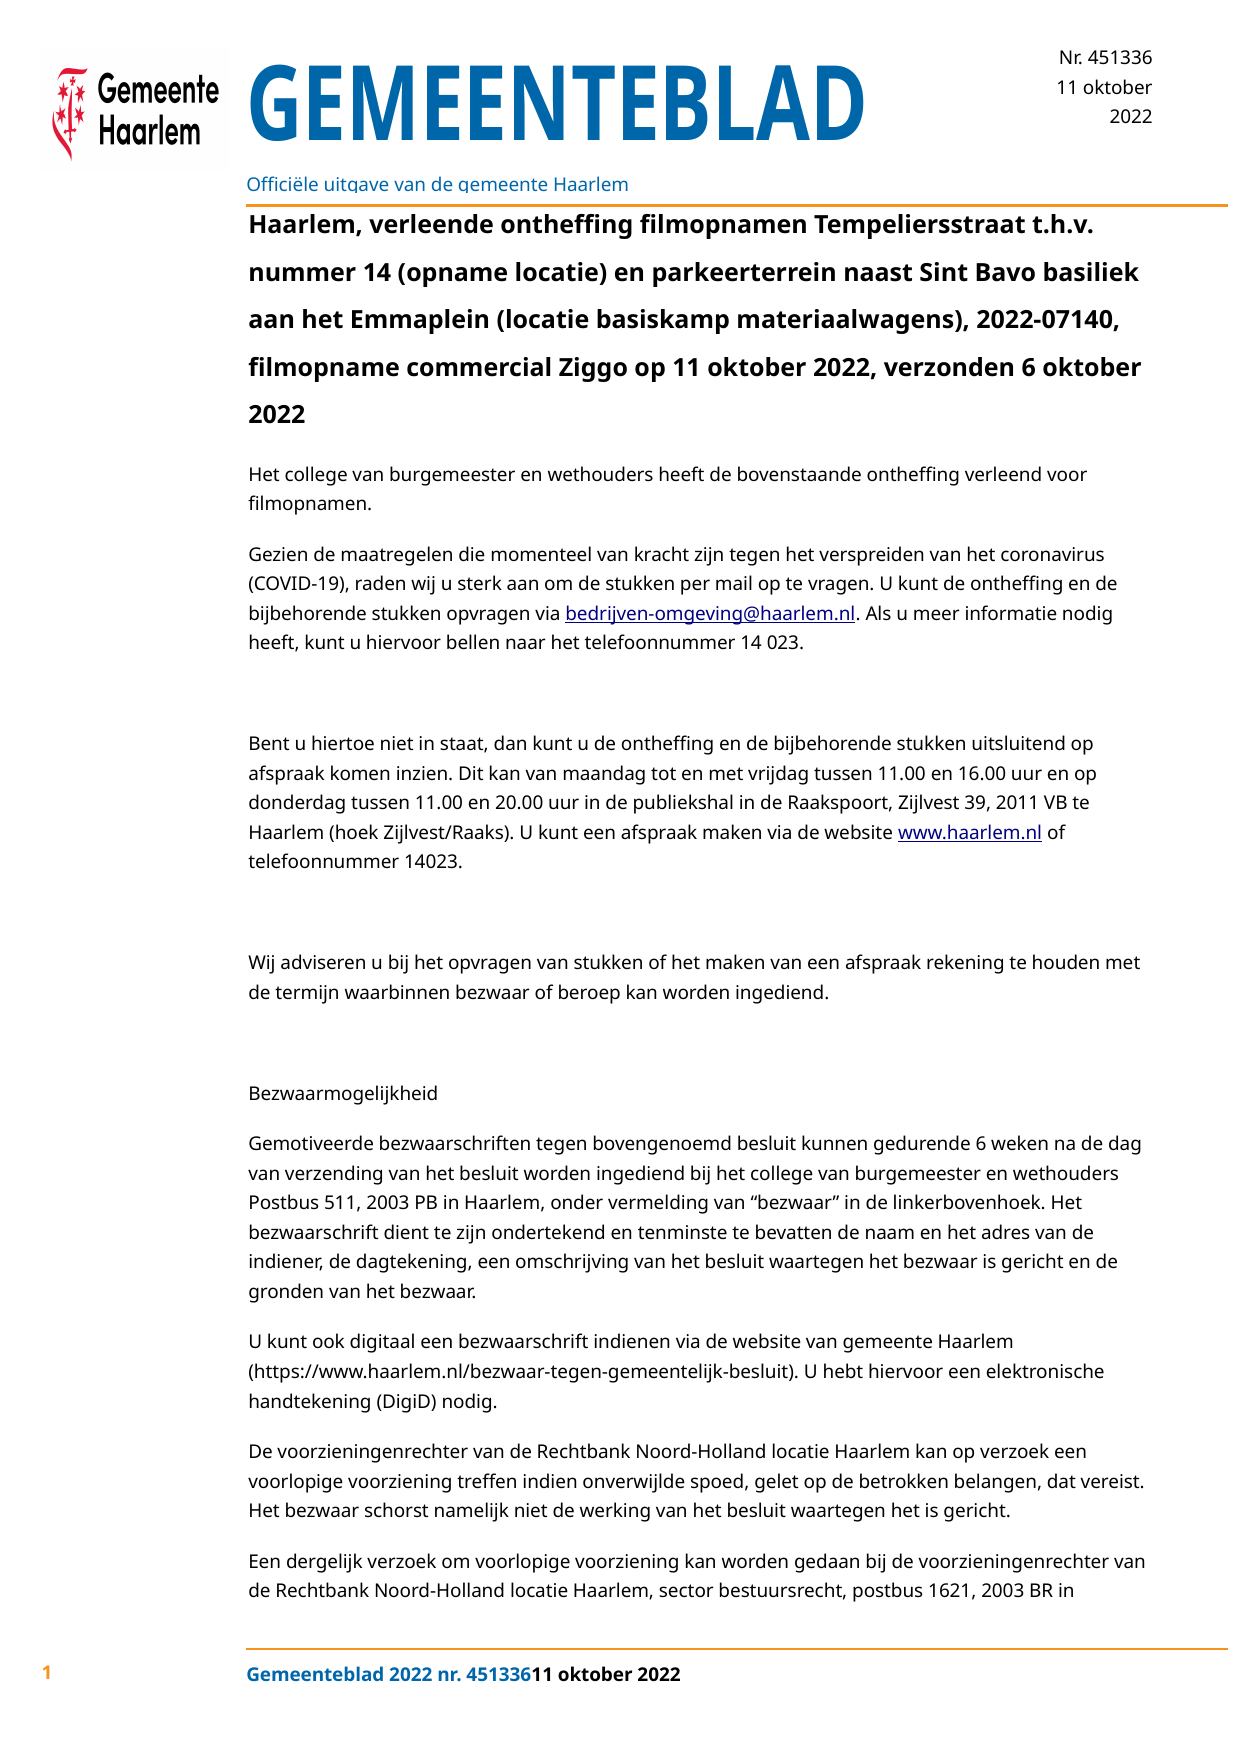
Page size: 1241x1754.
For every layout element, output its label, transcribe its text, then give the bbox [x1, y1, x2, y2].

text Een dergelijk verzoek om voorlopige voorziening kan worden gedaan bij de voorzieningenrechter van de Rechtbank Noord-Holland locatie Haarlem, sector bestuursrecht, postbus 1621, 2003 BR in [248, 1548, 1152, 1603]
text Gezien de maatregelen die momenteel van kracht zijn tegen het verspreiden van het coronavirus (COVID-19), raden wij u sterk aan om de stukken per mail op te vragen. U kunt de ontheffing en de bijbehorende stukken opvragen via bedrijven-omgeving@haarlem.nl. Als u meer informatie nodig heeft, kunt u hiervoor bellen naar het telefoonnummer 14 023. [248, 541, 1152, 655]
text Bent u hiertoe niet in staat, dan kunt u de ontheffing en de bijbehorende stukken uitsluitend op afspraak komen inzien. Dit kan van maandag tot en met vrijdag tussen 11.00 en 16.00 uur en op donderdag tussen 11.00 en 20.00 uur in de publiekshal in de Raakspoort, Zijlvest 39, 2011 VB te Haarlem (hoek Zijlvest/Raaks). U kunt een afspraak maken via de website www.haarlem.nl of telefoonnummer 14023. [248, 730, 1152, 874]
text Haarlem, verleende ontheffing filmopnamen Tempeliersstraat t.h.v. nummer 14 (opname locatie) en parkeerterrein naast Sint Bavo basiliek aan het Emmaplein (locatie basiskamp materiaalwagens), 2022-07140, filmopname commercial Ziggo op 11 oktober 2022, verzonden 6 oktober 2022 [248, 207, 1152, 431]
picture [41, 47, 231, 172]
text Gemotiveerde bezwaarschriften tegen bovengenoemd besluit kunnen gedurende 6 weken na de dag van verzending van het besluit worden ingediend bij het college van burgemeester en wethouders Postbus 511, 2003 PB in Haarlem, onder vermelding van “bezwaar” in de linkerbovenhoek. Het bezwaarschrift dient te zijn ondertekend en tenminste te bevatten de naam en het adres van de indiener, de dagtekening, een omschrijving van het besluit waartegen het bezwaar is gericht en de gronden van het bezwaar. [248, 1130, 1152, 1304]
text Het college van burgemeester en wethouders heeft de bovenstaande ontheffing verleend voor filmopnamen. [248, 461, 1152, 516]
text De voorzieningenrechter van de Rechtbank Noord-Holland locatie Haarlem kan op verzoek een voorlopige voorziening treffen indien onverwijlde spoed, gelet op de betrokken belangen, dat vereist. Het bezwaar schorst namelijk niet de werking van het besluit waartegen het is gericht. [248, 1438, 1152, 1523]
text Bezwaarmogelijkheid [248, 1080, 1152, 1106]
text Wij adviseren u bij het opvragen van stukken of het maken van een afspraak rekening te houden met de termijn waarbinnen bezwaar of beroep kan worden ingediend. [248, 949, 1152, 1005]
text U kunt ook digitaal een bezwaarschrift indienen via de website van gemeente Haarlem (https://www.haarlem.nl/bezwaar-tegen-gemeentelijk-besluit). U hebt hiervoor een elektronische handtekening (DigiD) nodig. [248, 1329, 1152, 1413]
